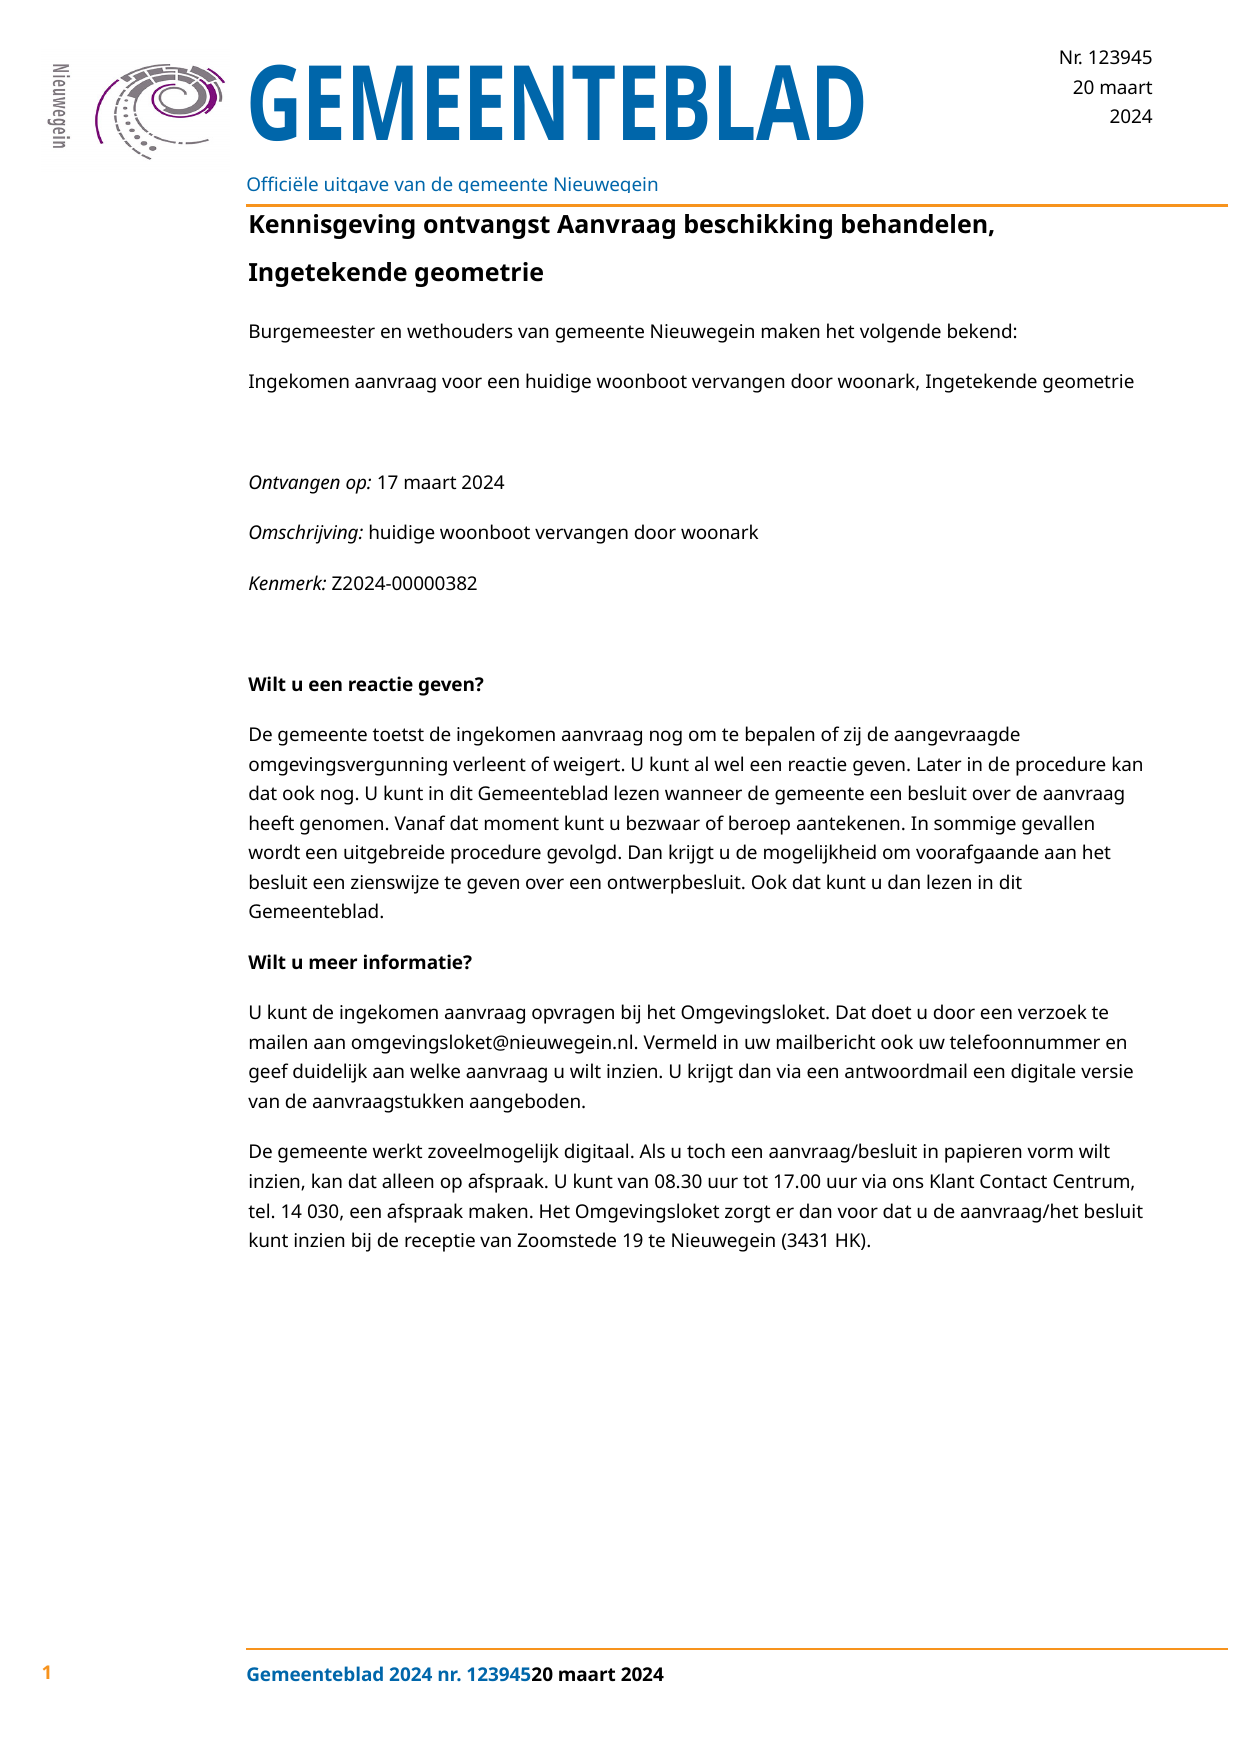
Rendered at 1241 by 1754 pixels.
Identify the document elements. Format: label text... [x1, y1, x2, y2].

text De gemeente werkt zoveelmogelijk digitaal. Als u toch een aanvraag/besluit in papieren vorm wilt inzien, kan dat alleen op afspraak. U kunt van 08.30 uur tot 17.00 uur via ons Klant Contact Centrum, tel. 14 030, een afspraak maken. Het Omgevingsloket zorgt er dan voor dat u de aanvraag/het besluit kunt inzien bij de receptie van Zoomstede 19 te Nieuwegein (3431 HK). [248, 1139, 1152, 1253]
text Kennisgeving ontvangst Aanvraag beschikking behandelen, Ingetekende geometrie [248, 207, 1152, 288]
text Kenmerk: Z2024-00000382 [248, 570, 1152, 596]
text De gemeente toetst de ingekomen aanvraag nog om te bepalen of zij de aangevraagde omgevingsvergunning verleent of weigert. U kunt al wel een reactie geven. Later in de procedure kan dat ook nog. U kunt in dit Gemeenteblad lezen wanneer de gemeente een besluit over de aanvraag heeft genomen. Vanaf dat moment kunt u bezwaar of beroep aantekenen. In sommige gevallen wordt een uitgebreide procedure gevolgd. Dan krijgt u de mogelijkheid om voorafgaande aan het besluit een zienswijze te geven over een ontwerpbesluit. Ook dat kunt u dan lezen in dit Gemeenteblad. [248, 721, 1152, 924]
picture [41, 47, 231, 172]
text Ontvangen op: 17 maart 2024 [248, 469, 1152, 495]
text Burgemeester en wethouders van gemeente Nieuwegein maken het volgende bekend: [248, 318, 1152, 344]
text Wilt u meer informatie? [248, 949, 1152, 975]
text Wilt u een reactie geven? [248, 671, 1152, 697]
text Omschrijving: huidige woonboot vervangen door woonark [248, 519, 1152, 545]
text Ingekomen aanvraag voor een huidige woonboot vervangen door woonark, Ingetekende geometrie [248, 368, 1152, 394]
text U kunt de ingekomen aanvraag opvragen bij het Omgevingsloket. Dat doet u door een verzoek te mailen aan omgevingsloket@nieuwegein.nl. Vermeld in uw mailbericht ook uw telefoonnummer en geef duidelijk aan welke aanvraag u wilt inzien. U krijgt dan via een antwoordmail een digitale versie van de aanvraagstukken aangeboden. [248, 999, 1152, 1114]
